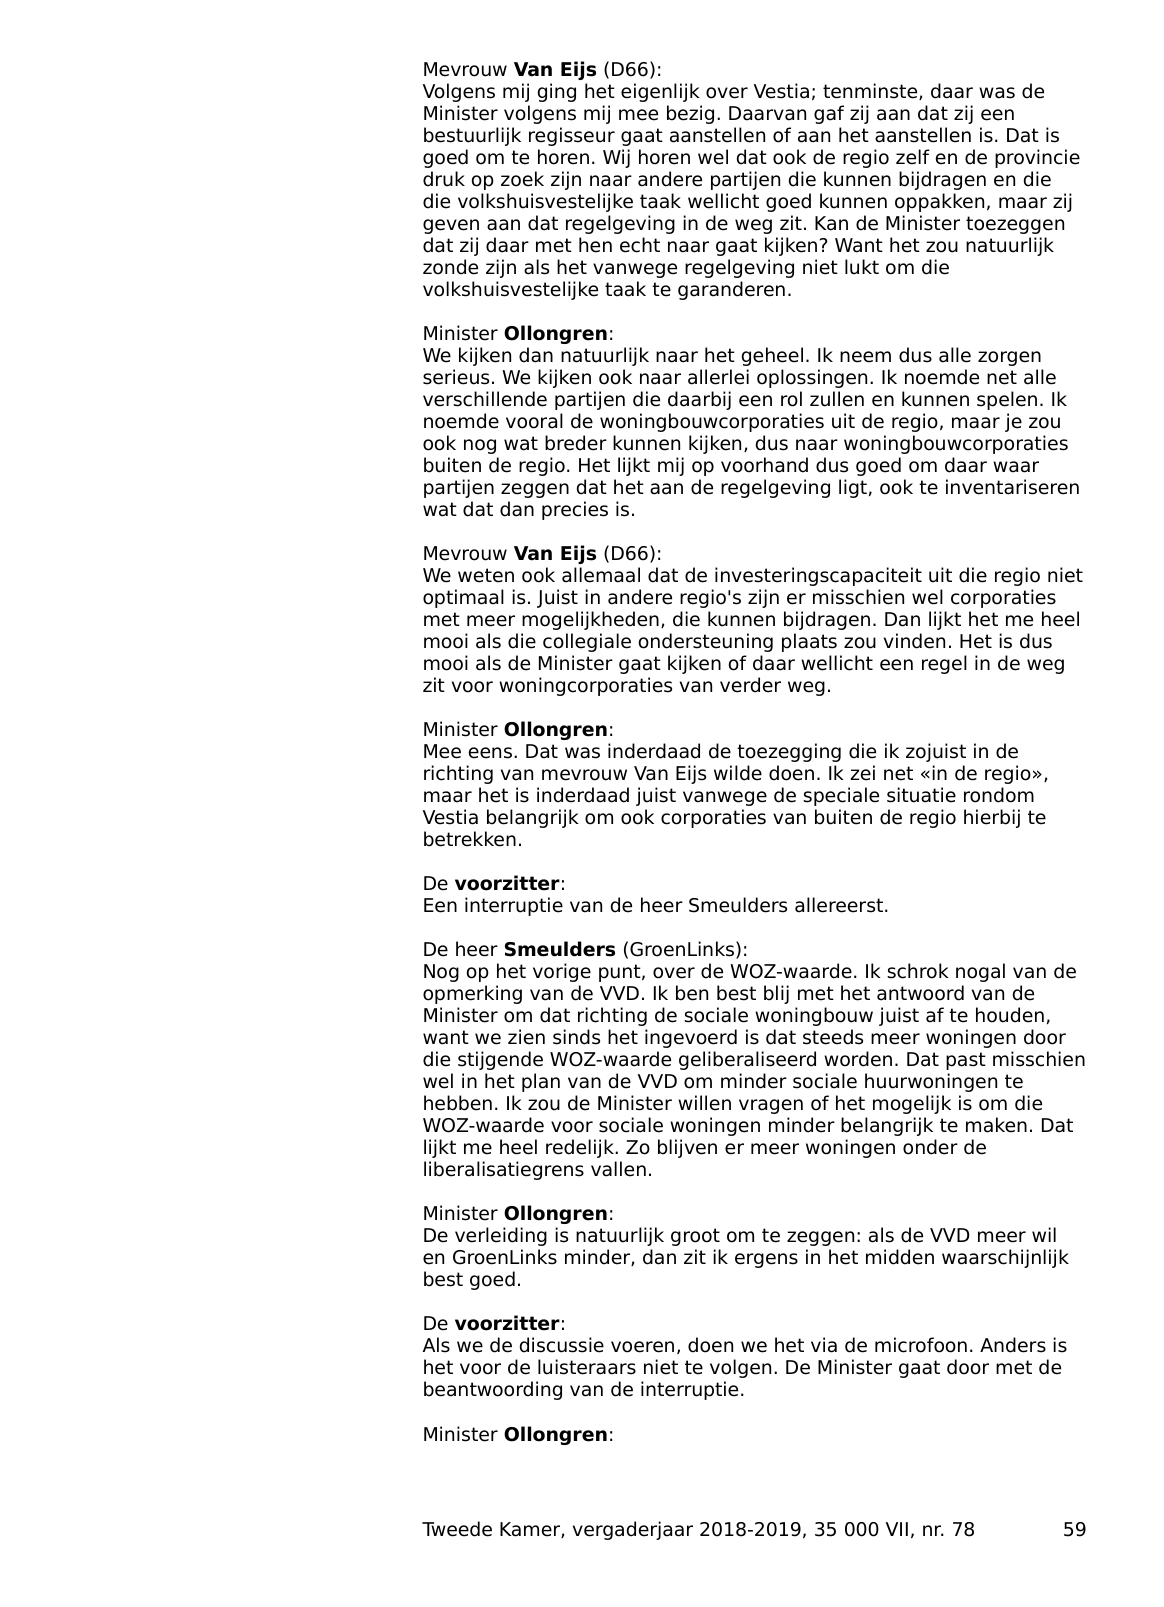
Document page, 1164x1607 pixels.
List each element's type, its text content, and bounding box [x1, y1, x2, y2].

text Als we de discussie voeren, doen we het via de microfoon. Anders is het voor de luisteraars niet te volgen. De Minister gaat door met de beantwoording van de interruptie. [422, 1335, 1087, 1401]
text Een interruptie van de heer Smeulders allereerst. [422, 895, 1087, 917]
text Minister Ollongren: [422, 323, 1087, 345]
text Minister Ollongren: [422, 1203, 1087, 1225]
text Minister Ollongren: [422, 719, 1087, 741]
text De verleiding is natuurlijk groot om te zeggen: als de VVD meer wil en GroenLinks minder, dan zit ik ergens in het midden waarschijnlijk best goed. [422, 1225, 1087, 1291]
text We kijken dan natuurlijk naar het geheel. Ik neem dus alle zorgen serieus. We kijken ook naar allerlei oplossingen. Ik noemde net alle verschillende partijen die daarbij een rol zullen en kunnen spelen. Ik noemde vooral de woningbouwcorporaties uit de regio, maar je zou ook nog wat breder kunnen kijken, dus naar woningbouwcorporaties buiten de regio. Het lijkt mij op voorhand dus goed om daar waar partijen zeggen dat het aan de regelgeving ligt, ook te inventariseren wat dat dan precies is. [422, 345, 1087, 521]
text We weten ook allemaal dat de investeringscapaciteit uit die regio niet optimaal is. Juist in andere regio's zijn er misschien wel corporaties met meer mogelijkheden, die kunnen bijdragen. Dan lijkt het me heel mooi als die collegiale ondersteuning plaats zou vinden. Het is dus mooi als de Minister gaat kijken of daar wellicht een regel in de weg zit voor woningcorporaties van verder weg. [422, 565, 1087, 697]
text De voorzitter: [422, 873, 1087, 895]
text Mevrouw Van Eijs (D66): [422, 543, 1087, 565]
text Minister Ollongren: [422, 1423, 1087, 1445]
text Volgens mij ging het eigenlijk over Vestia; tenminste, daar was de Minister volgens mij mee bezig. Daarvan gaf zij aan dat zij een bestuurlijk regisseur gaat aanstellen of aan het aanstellen is. Dat is goed om te horen. Wij horen wel dat ook de regio zelf en de provincie druk op zoek zijn naar andere partijen die kunnen bijdragen en die die volkshuisvestelijke taak wellicht goed kunnen oppakken, maar zij geven aan dat regelgeving in de weg zit. Kan de Minister toezeggen dat zij daar met hen echt naar gaat kijken? Want het zou natuurlijk zonde zijn als het vanwege regelgeving niet lukt om die volkshuisvestelijke taak te garanderen. [422, 81, 1087, 301]
text De heer Smeulders (GroenLinks): [422, 939, 1087, 961]
text De voorzitter: [422, 1313, 1087, 1335]
text Mevrouw Van Eijs (D66): [422, 59, 1087, 81]
text Mee eens. Dat was inderdaad de toezegging die ik zojuist in de richting van mevrouw Van Eijs wilde doen. Ik zei net «in de regio», maar het is inderdaad juist vanwege de speciale situatie rondom Vestia belangrijk om ook corporaties van buiten de regio hierbij te betrekken. [422, 741, 1087, 851]
text Nog op het vorige punt, over de WOZ-waarde. Ik schrok nogal van de opmerking van de VVD. Ik ben best blij met het antwoord van de Minister om dat richting de sociale woningbouw juist af te houden, want we zien sinds het ingevoerd is dat steeds meer woningen door die stijgende WOZ-waarde geliberaliseerd worden. Dat past misschien wel in het plan van de VVD om minder sociale huurwoningen te hebben. Ik zou de Minister willen vragen of het mogelijk is om die WOZ-waarde voor sociale woningen minder belangrijk te maken. Dat lijkt me heel redelijk. Zo blijven er meer woningen onder de liberalisatiegrens vallen. [422, 961, 1087, 1181]
